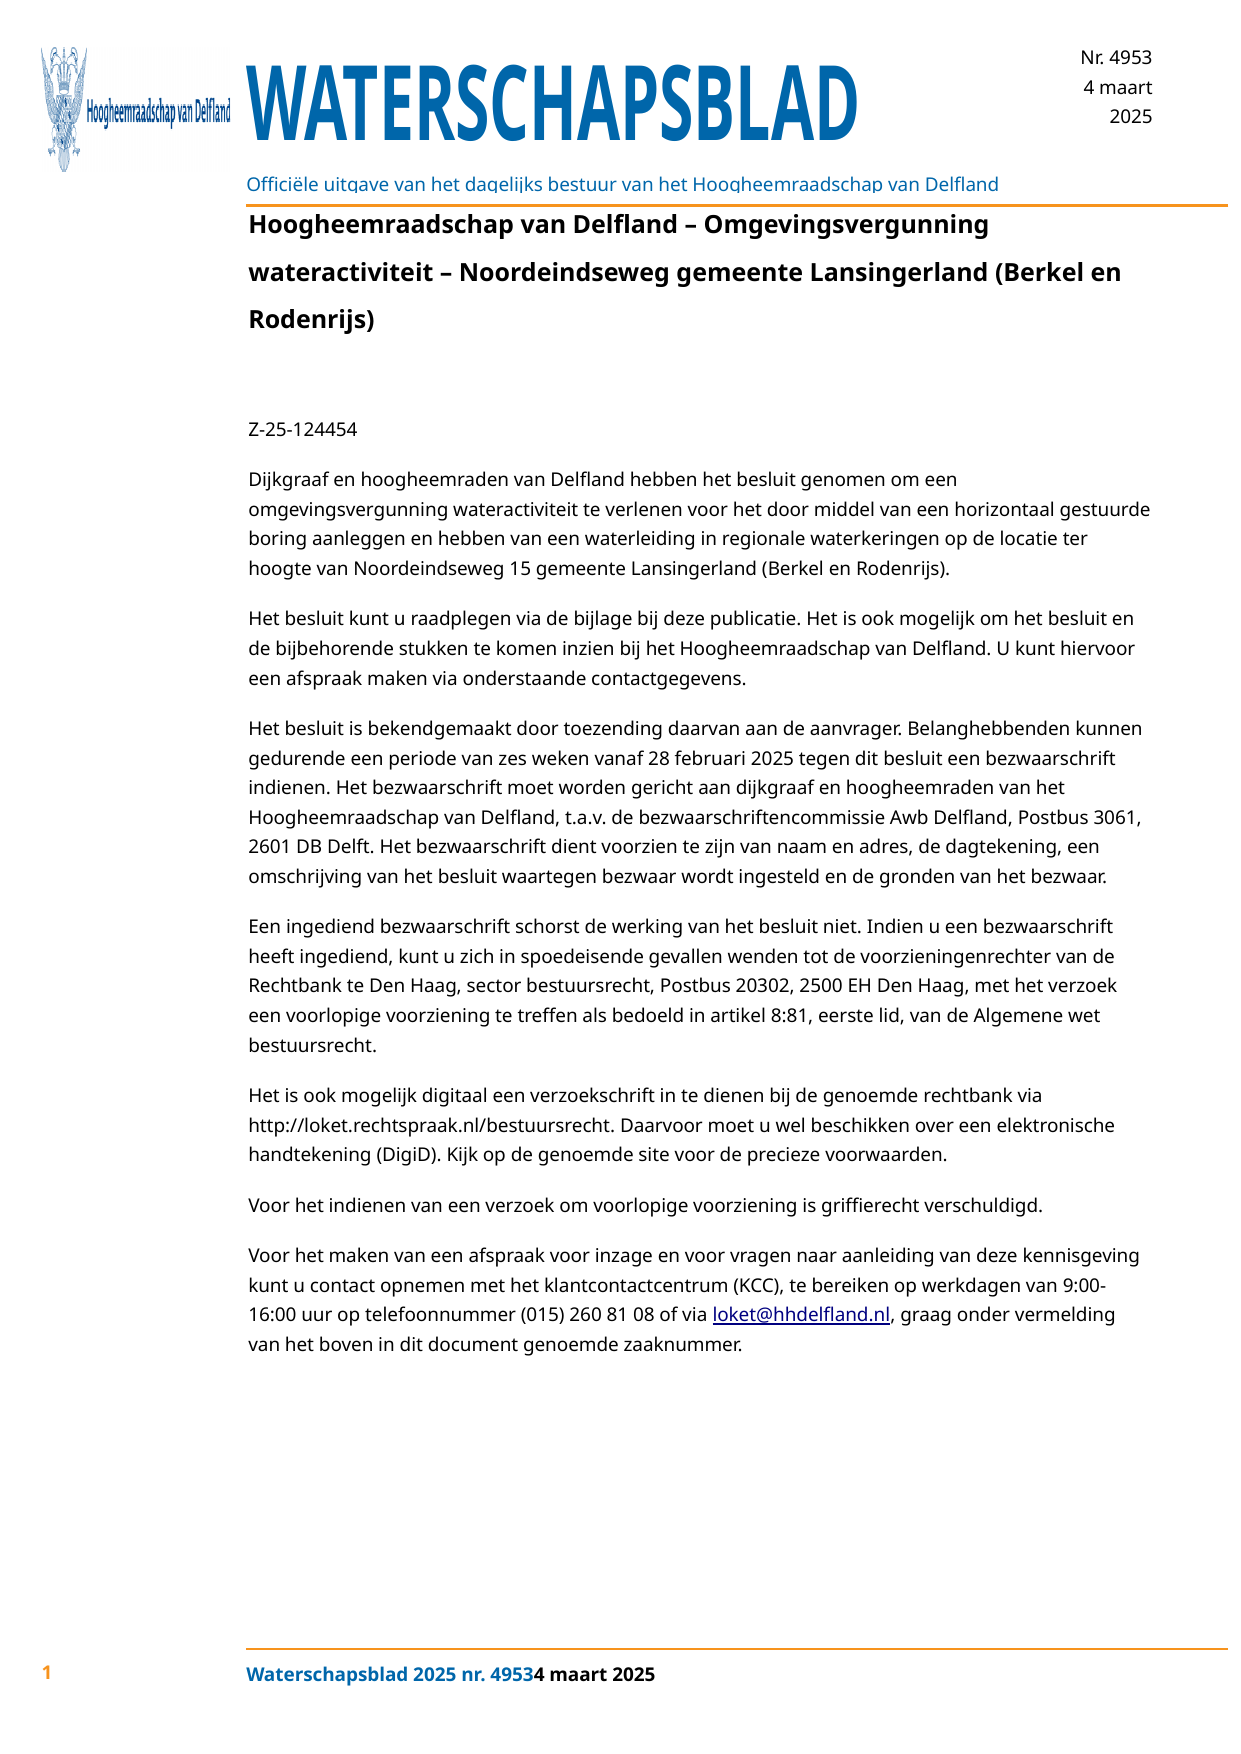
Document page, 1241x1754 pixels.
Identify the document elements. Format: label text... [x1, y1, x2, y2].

text Z-25-124454 [248, 416, 1152, 442]
text Het is ook mogelijk digitaal een verzoekschrift in te dienen bij de genoemde rechtbank via http://loket.rechtspraak.nl/bestuursrecht. Daarvoor moet u wel beschikken over een elektronische handtekening (DigiD). Kijk op de genoemde site voor de precieze voorwaarden. [248, 1082, 1152, 1167]
text Voor het indienen van een verzoek om voorlopige voorziening is griffierecht verschuldigd. [248, 1192, 1152, 1217]
picture [41, 47, 231, 172]
text Hoogheemraadschap van Delfland – Omgevingsvergunning wateractiviteit – Noordeindseweg gemeente Lansingerland (Berkel en Rodenrijs) [248, 207, 1152, 336]
text Een ingediend bezwaarschrift schorst de werking van het besluit niet. Indien u een bezwaarschrift heeft ingediend, kunt u zich in spoedeisende gevallen wenden tot de voorzieningenrechter van de Rechtbank te Den Haag, sector bestuursrecht, Postbus 20302, 2500 EH Den Haag, met het verzoek een voorlopige voorziening te treffen als bedoeld in artikel 8:81, eerste lid, van de Algemene wet bestuursrecht. [248, 913, 1152, 1057]
text Het besluit kunt u raadplegen via de bijlage bij deze publicatie. Het is ook mogelijk om het besluit en de bijbehorende stukken te komen inzien bij het Hoogheemraadschap van Delfland. U kunt hiervoor een afspraak maken via onderstaande contactgegevens. [248, 606, 1152, 690]
text Voor het maken van een afspraak voor inzage en voor vragen naar aanleiding van deze kennisgeving kunt u contact opnemen met het klantcontactcentrum (KCC), te bereiken op werkdagen van 9:00-16:00 uur op telefoonnummer (015) 260 81 08 of via loket@hhdelfland.nl, graag onder vermelding van het boven in dit document genoemde zaaknummer. [248, 1242, 1152, 1357]
text Het besluit is bekendgemaakt door toezending daarvan aan de aanvrager. Belanghebbenden kunnen gedurende een periode van zes weken vanaf 28 februari 2025 tegen dit besluit een bezwaarschrift indienen. Het bezwaarschrift moet worden gericht aan dijkgraaf en hoogheemraden van het Hoogheemraadschap van Delfland, t.a.v. de bezwaarschriftencommissie Awb Delfland, Postbus 3061, 2601 DB Delft. Het bezwaarschrift dient voorzien te zijn van naam en adres, de dagtekening, een omschrijving van het besluit waartegen bezwaar wordt ingesteld en de gronden van het bezwaar. [248, 715, 1152, 889]
text Dijkgraaf en hoogheemraden van Delfland hebben het besluit genomen om een omgevingsvergunning wateractiviteit te verlenen voor het door middel van een horizontaal gestuurde boring aanleggen en hebben van een waterleiding in regionale waterkeringen op de locatie ter hoogte van Noordeindseweg 15 gemeente Lansingerland (Berkel en Rodenrijs). [248, 466, 1152, 581]
